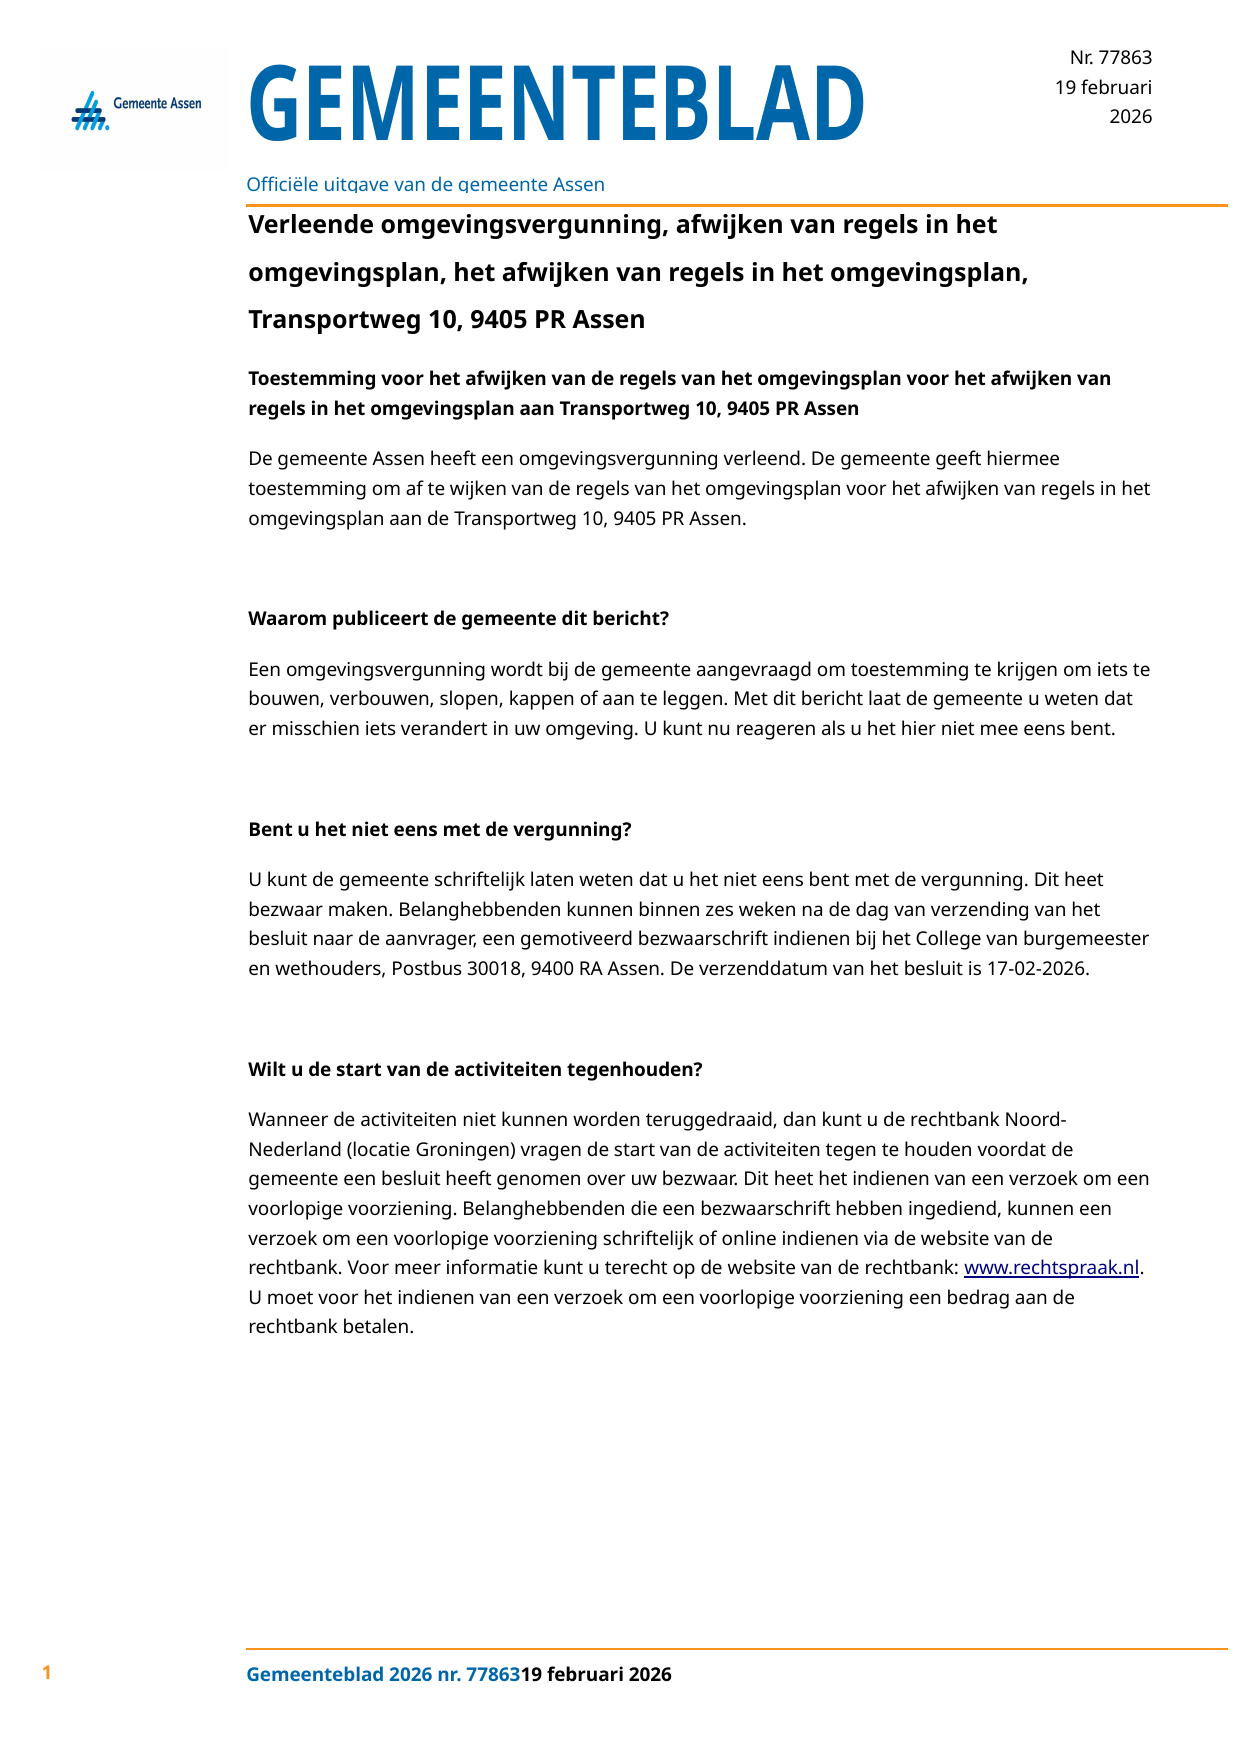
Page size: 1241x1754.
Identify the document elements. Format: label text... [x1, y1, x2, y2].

text Wanneer de activiteiten niet kunnen worden teruggedraaid, dan kunt u de rechtbank Noord-Nederland (locatie Groningen) vragen de start van de activiteiten tegen te houden voordat de gemeente een besluit heeft genomen over uw bezwaar. Dit heet het indienen van een verzoek om een voorlopige voorziening. Belanghebbenden die een bezwaarschrift hebben ingediend, kunnen een verzoek om een voorlopige voorziening schriftelijk of online indienen via de website van de rechtbank. Voor meer informatie kunt u terecht op de website van de rechtbank: www.rechtspraak.nl. U moet voor het indienen van een verzoek om een voorlopige voorziening een bedrag aan de rechtbank betalen. [248, 1106, 1152, 1339]
text Waarom publiceert de gemeente dit bericht? [248, 606, 1152, 631]
picture [41, 47, 231, 172]
text Een omgevingsvergunning wordt bij de gemeente aangevraagd om toestemming te krijgen om iets te bouwen, verbouwen, slopen, kappen of aan te leggen. Met dit bericht laat de gemeente u weten dat er misschien iets verandert in uw omgeving. U kunt nu reageren als u het hier niet mee eens bent. [248, 656, 1152, 741]
text U kunt de gemeente schriftelijk laten weten dat u het niet eens bent met de vergunning. Dit heet bezwaar maken. Belanghebbenden kunnen binnen zes weken na de dag van verzending van het besluit naar de aanvrager, een gemotiveerd bezwaarschrift indienen bij het College van burgemeester en wethouders, Postbus 30018, 9400 RA Assen. De verzenddatum van het besluit is 17-02-2026. [248, 866, 1152, 981]
text Bent u het niet eens met de vergunning? [248, 816, 1152, 842]
text Wilt u de start van de activiteiten tegenhouden? [248, 1056, 1152, 1082]
text De gemeente Assen heeft een omgevingsvergunning verleend. De gemeente geeft hiermee toestemming om af te wijken van de regels van het omgevingsplan voor het afwijken van regels in het omgevingsplan aan de Transportweg 10, 9405 PR Assen. [248, 446, 1152, 530]
text Toestemming voor het afwijken van de regels van het omgevingsplan voor het afwijken van regels in het omgevingsplan aan Transportweg 10, 9405 PR Assen [248, 366, 1152, 421]
text Verleende omgevingsvergunning, afwijken van regels in het omgevingsplan, het afwijken van regels in het omgevingsplan, Transportweg 10, 9405 PR Assen [248, 207, 1152, 336]
